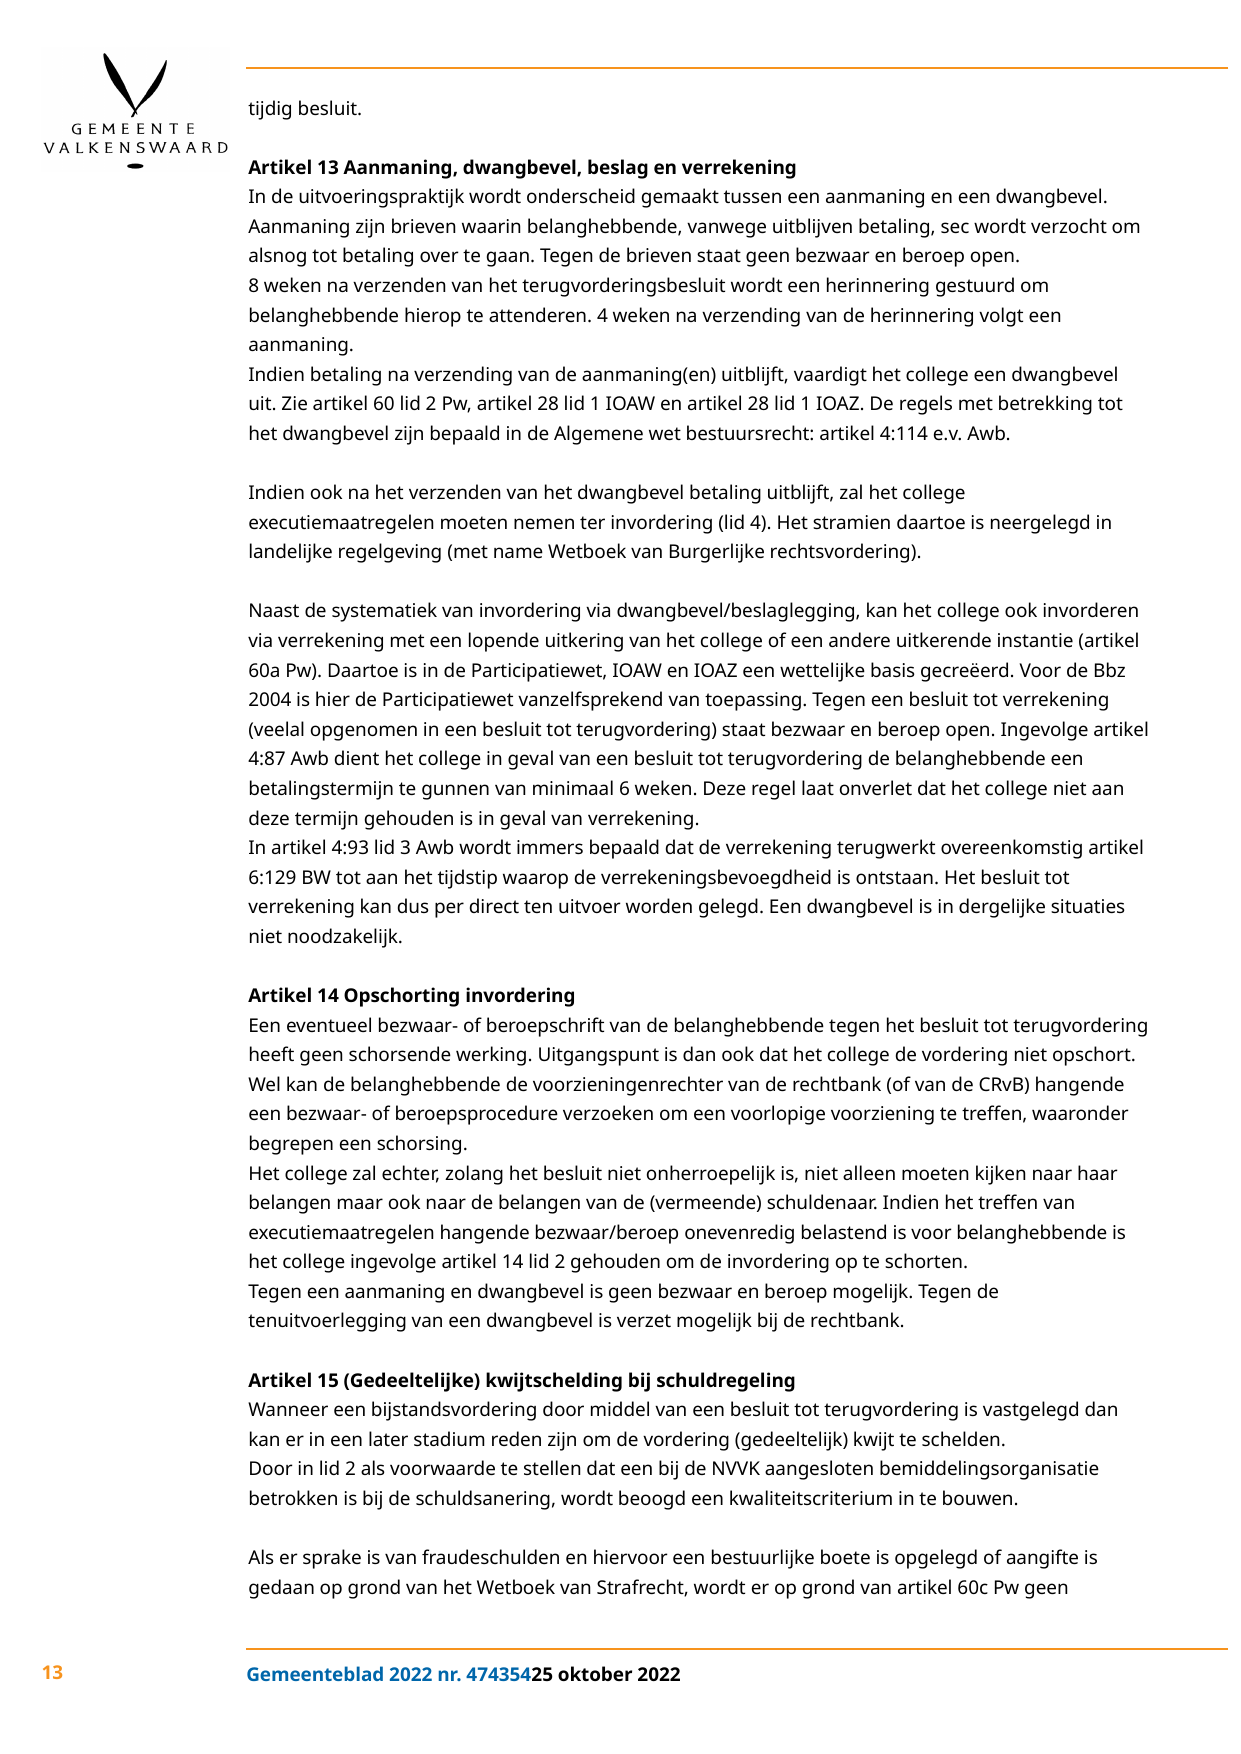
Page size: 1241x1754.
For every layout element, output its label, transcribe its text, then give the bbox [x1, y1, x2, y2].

text Artikel 15 (Gedeeltelijke) kwijtschelding bij schuldregeling [248, 1367, 1152, 1393]
text Als er sprake is van fraudeschulden en hiervoor een bestuurlijke boete is opgelegd of aangifte is gedaan op grond van het Wetboek van Strafrecht, wordt er op grond van artikel 60c Pw geen [248, 1544, 1152, 1600]
text In artikel 4:93 lid 3 Awb wordt immers bepaald dat de verrekening terugwerkt overeenkomstig artikel 6:129 BW tot aan het tijdstip waarop de verrekeningsbevoegdheid is ontstaan. Het besluit tot verrekening kan dus per direct ten uitvoer worden gelegd. Een dwangbevel is in dergelijke situaties niet noodzakelijk. [248, 834, 1152, 949]
text Het college zal echter, zolang het besluit niet onherroepelijk is, niet alleen moeten kijken naar haar belangen maar ook naar de belangen van de (vermeende) schuldenaar. Indien het treffen van executiemaatregelen hangende bezwaar/beroep onevenredig belastend is voor belanghebbende is het college ingevolge artikel 14 lid 2 gehouden om de invordering op te schorten. [248, 1160, 1152, 1274]
text Naast de systematiek van invordering via dwangbevel/beslaglegging, kan het college ook invorderen via verrekening met een lopende uitkering van het college of een andere uitkerende instantie (artikel 60a Pw). Daartoe is in de Participatiewet, IOAW en IOAZ een wettelijke basis gecreëerd. Voor de Bbz 2004 is hier de Participatiewet vanzelfsprekend van toepassing. Tegen een besluit tot verrekening (veelal opgenomen in een besluit tot terugvordering) staat bezwaar en beroep open. Ingevolge artikel 4:87 Awb dient het college in geval van een besluit tot terugvordering de belanghebbende een betalingstermijn te gunnen van minimaal 6 weken. Deze regel laat onverlet dat het college niet aan deze termijn gehouden is in geval van verrekening. [248, 598, 1152, 831]
text Een eventueel bezwaar- of beroepschrift van de belanghebbende tegen het besluit tot terugvordering heeft geen schorsende werking. Uitgangspunt is dan ook dat het college de vordering niet opschort. Wel kan de belanghebbende de voorzieningenrechter van de rechtbank (of van de CRvB) hangende een bezwaar- of beroepsprocedure verzoeken om een voorlopige voorziening te treffen, waaronder begrepen een schorsing. [248, 1012, 1152, 1156]
text Wanneer een bijstandsvordering door middel van een besluit tot terugvordering is vastgelegd dan kan er in een later stadium reden zijn om de vordering (gedeeltelijk) kwijt te schelden. [248, 1396, 1152, 1452]
text Artikel 13 Aanmaning, dwangbevel, beslag en verrekening [248, 154, 1152, 180]
text Door in lid 2 als voorwaarde te stellen dat een bij de NVVK aangesloten bemiddelingsorganisatie betrokken is bij de schuldsanering, wordt beoogd een kwaliteitscriterium in te bouwen. [248, 1456, 1152, 1511]
text Tegen een aanmaning en dwangbevel is geen bezwaar en beroep mogelijk. Tegen de tenuitvoerlegging van een dwangbevel is verzet mogelijk bij de rechtbank. [248, 1278, 1152, 1333]
text Indien ook na het verzenden van het dwangbevel betaling uitblijft, zal het college executiemaatregelen moeten nemen ter invordering (lid 4). Het stramien daartoe is neergelegd in landelijke regelgeving (met name Wetboek van Burgerlijke rechtsvordering). [248, 479, 1152, 564]
text Indien betaling na verzending van de aanmaning(en) uitblijft, vaardigt het college een dwangbevel uit. Zie artikel 60 lid 2 Pw, artikel 28 lid 1 IOAW en artikel 28 lid 1 IOAZ. De regels met betrekking tot het dwangbevel zijn bepaald in de Algemene wet bestuursrecht: artikel 4:114 e.v. Awb. [248, 361, 1152, 446]
text In de uitvoeringspraktijk wordt onderscheid gemaakt tussen een aanmaning en een dwangbevel. Aanmaning zijn brieven waarin belanghebbende, vanwege uitblijven betaling, sec wordt verzocht om alsnog tot betaling over te gaan. Tegen de brieven staat geen bezwaar en beroep open. [248, 183, 1152, 268]
text tijdig besluit. [248, 95, 1152, 121]
text 8 weken na verzenden van het terugvorderingsbesluit wordt een herinnering gestuurd om belanghebbende hierop te attenderen. 4 weken na verzending van de herinnering volgt een aanmaning. [248, 272, 1152, 357]
picture [41, 47, 231, 172]
text Artikel 14 Opschorting invordering [248, 982, 1152, 1008]
